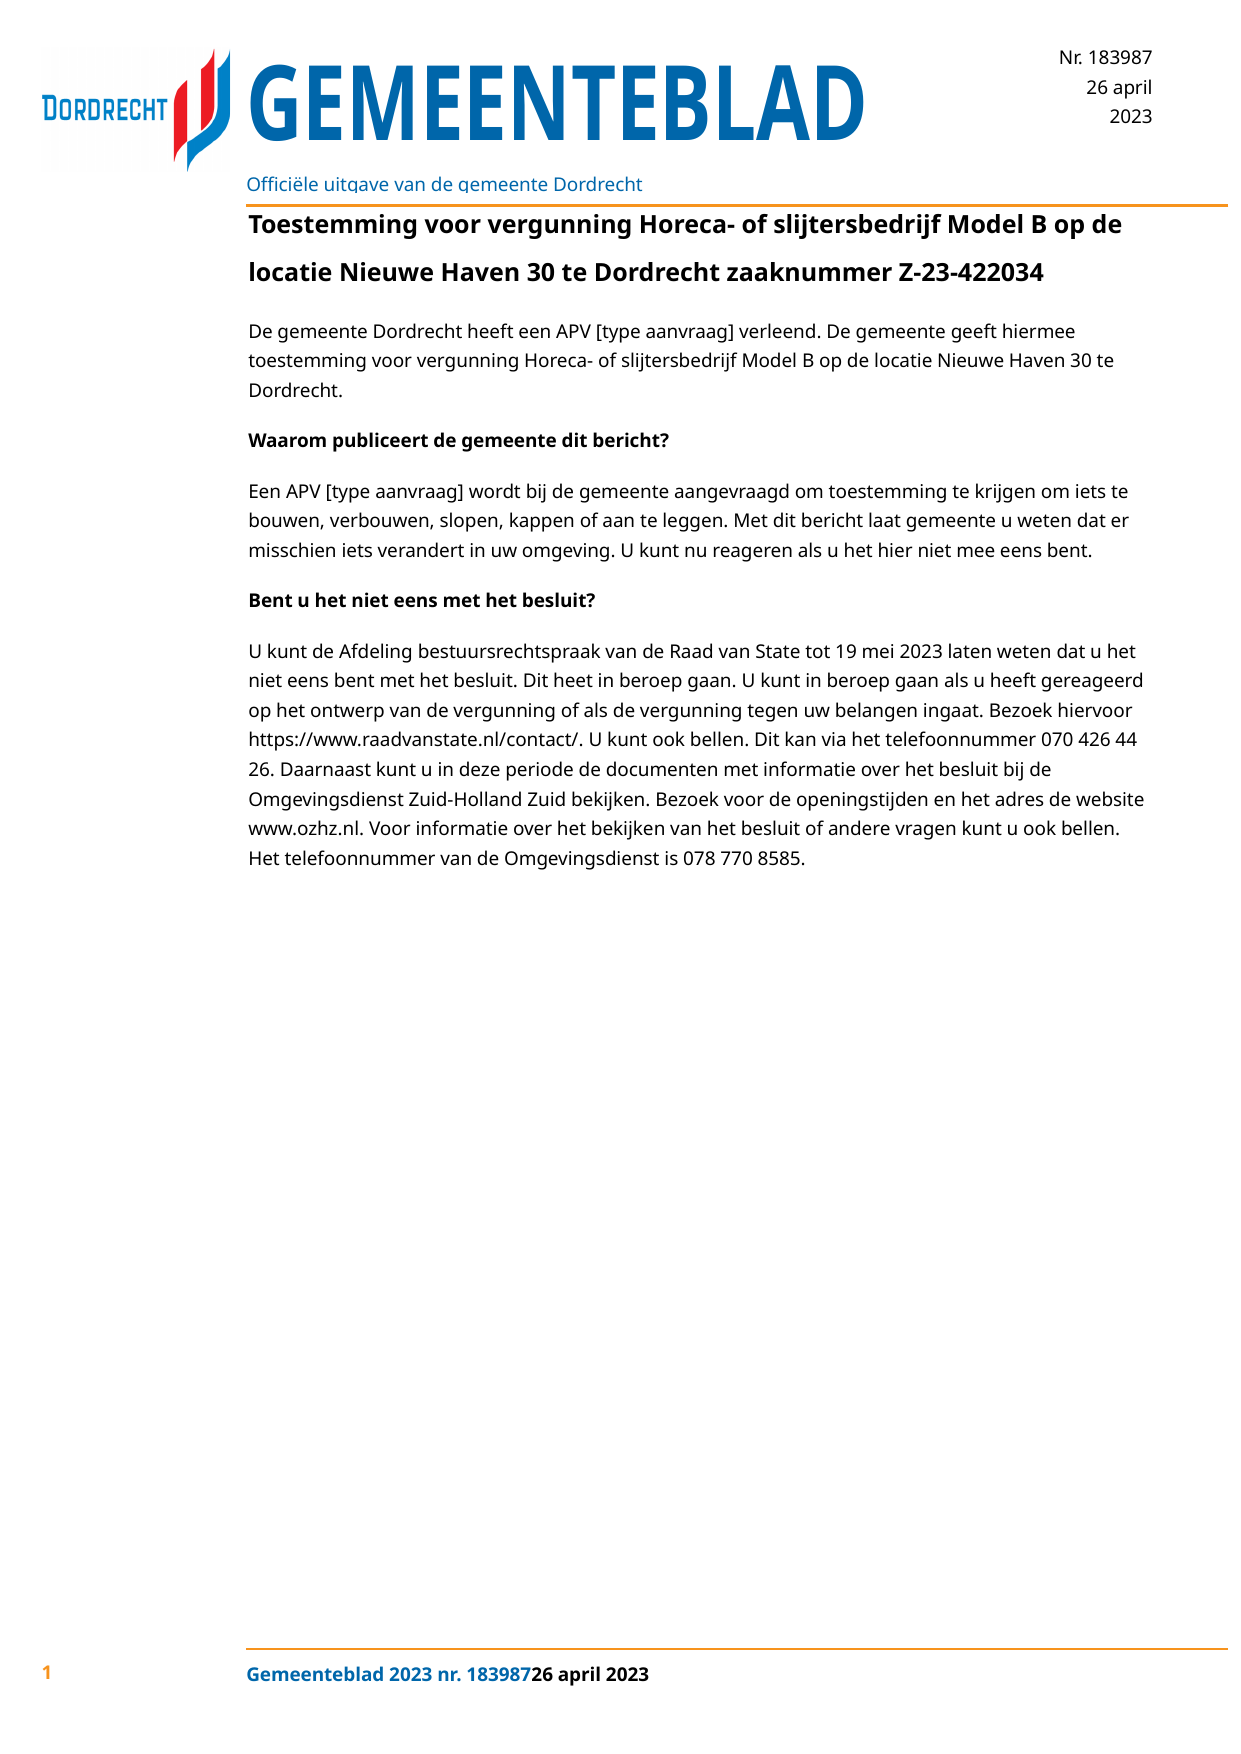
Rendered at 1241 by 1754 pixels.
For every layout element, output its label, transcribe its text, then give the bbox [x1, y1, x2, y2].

text Een APV [type aanvraag] wordt bij de gemeente aangevraagd om toestemming te krijgen om iets te bouwen, verbouwen, slopen, kappen of aan te leggen. Met dit bericht laat gemeente u weten dat er misschien iets verandert in uw omgeving. U kunt nu reageren als u het hier niet mee eens bent. [248, 478, 1152, 563]
text Bent u het niet eens met het besluit? [248, 587, 1152, 613]
picture [41, 47, 231, 172]
text Toestemming voor vergunning Horeca- of slijtersbedrijf Model B op de locatie Nieuwe Haven 30 te Dordrecht zaaknummer Z-23-422034 [248, 207, 1152, 288]
text Waarom publiceert de gemeente dit bericht? [248, 427, 1152, 453]
text De gemeente Dordrecht heeft een APV [type aanvraag] verleend. De gemeente geeft hiermee toestemming voor vergunning Horeca- of slijtersbedrijf Model B op de locatie Nieuwe Haven 30 te Dordrecht. [248, 318, 1152, 403]
text U kunt de Afdeling bestuursrechtspraak van de Raad van State tot 19 mei 2023 laten weten dat u het niet eens bent met het besluit. Dit heet in beroep gaan. U kunt in beroep gaan als u heeft gereageerd op het ontwerp van de vergunning of als de vergunning tegen uw belangen ingaat. Bezoek hiervoor https://www.raadvanstate.nl/contact/. U kunt ook bellen. Dit kan via het telefoonnummer 070 426 44 26. Daarnaast kunt u in deze periode de documenten met informatie over het besluit bij de Omgevingsdienst Zuid-Holland Zuid bekijken. Bezoek voor de openingstijden en het adres de website www.ozhz.nl. Voor informatie over het bekijken van het besluit of andere vragen kunt u ook bellen. Het telefoonnummer van de Omgevingsdienst is 078 770 8585. [248, 638, 1152, 871]
